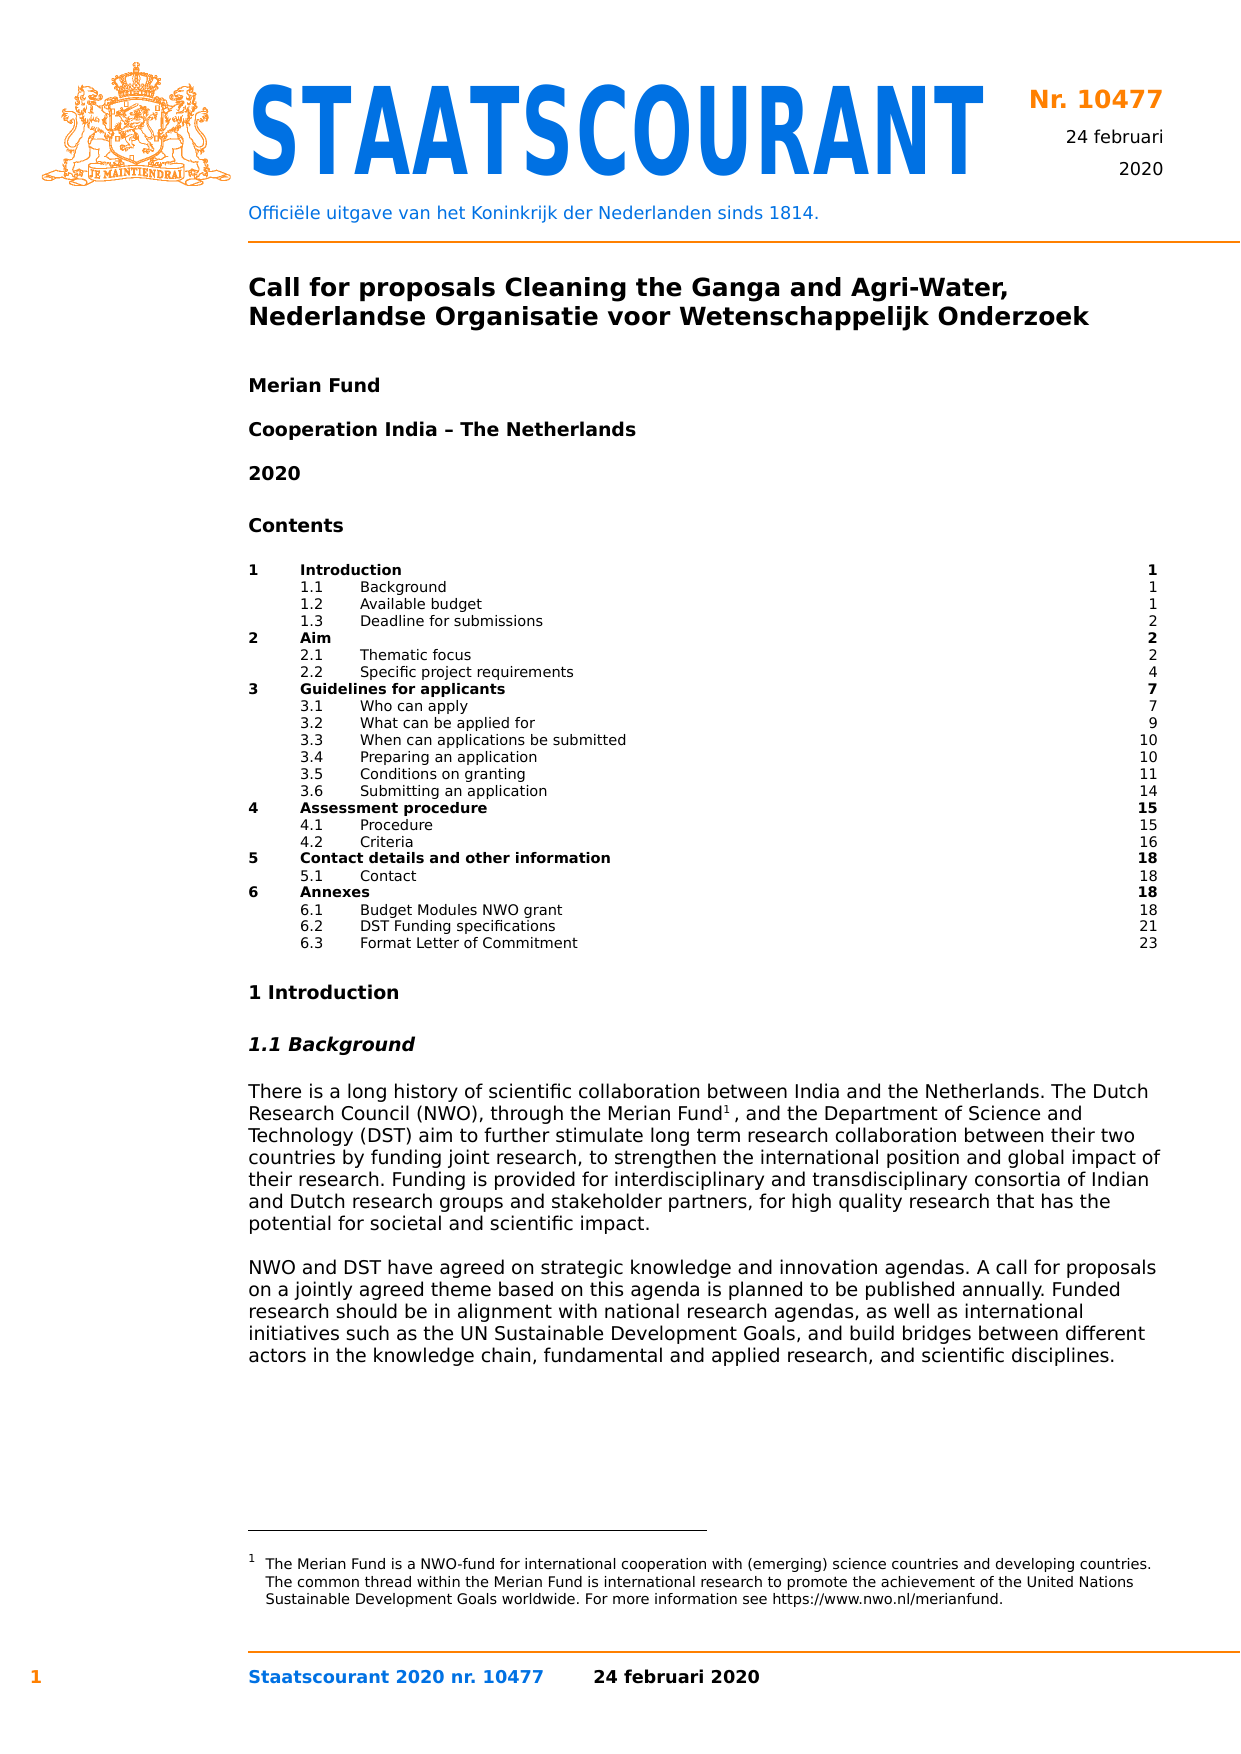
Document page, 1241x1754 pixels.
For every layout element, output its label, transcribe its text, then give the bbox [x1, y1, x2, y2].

table_cell [248, 732, 294, 748]
table_cell Contact details and other information [294, 850, 1105, 867]
table_cell 1 [1105, 579, 1163, 596]
table_cell [248, 918, 294, 935]
table_cell Background [354, 579, 1105, 596]
text NWO and DST have agreed on strategic knowledge and innovation agendas. A call for proposals on a jointly agreed theme based on this agenda is planned to be published annually. Funded research should be in alignment with national research agendas, as well as international initiatives such as the UN Sustainable Development Goals, and build bridges between different actors in the knowledge chain, fundamental and applied research, and scientific disciplines. [248, 1257, 1163, 1367]
table_cell [248, 935, 294, 952]
table_cell Guidelines for applicants [294, 681, 1105, 698]
table_cell 3.2 [294, 715, 354, 732]
text There is a long history of scientific collaboration between India and the Netherlands. The Dutch Research Council (NWO), through the Merian Fund, and the Department of Science and Technology (DST) aim to further stimulate long term research collaboration between their two countries by funding joint research, to strengthen the international position and global impact of their research. Funding is provided for interdisciplinary and transdisciplinary consortia of Indian and Dutch research groups and stakeholder partners, for high quality research that has the potential for societal and scientific impact. [248, 1081, 1163, 1235]
table_cell What can be applied for [354, 715, 1105, 732]
table_cell 2 [1105, 647, 1163, 664]
table_cell 3.4 [294, 749, 354, 766]
table_cell [248, 698, 294, 714]
table_cell 6 [248, 884, 294, 901]
table_cell 15 [1105, 816, 1163, 833]
table_header 1 [1105, 562, 1163, 579]
table_cell 7 [1105, 698, 1163, 714]
table_cell 15 [1105, 800, 1163, 816]
table_cell [248, 868, 294, 884]
table_cell [248, 579, 294, 596]
table_cell 18 [1105, 850, 1163, 867]
table_cell 3.6 [294, 783, 354, 799]
text 2020 [248, 463, 1163, 485]
table_cell [248, 664, 294, 681]
table_cell Contact [354, 868, 1105, 884]
table_cell 1.3 [294, 613, 354, 630]
table_cell 21 [1105, 918, 1163, 935]
table_cell 18 [1105, 901, 1163, 918]
table_cell Available budget [354, 596, 1105, 613]
table_cell 18 [1105, 868, 1163, 884]
table_cell 14 [1105, 783, 1163, 799]
table_cell Criteria [354, 834, 1105, 850]
table_cell 3.1 [294, 698, 354, 714]
table_cell 3 [248, 681, 294, 698]
table_cell Format Letter of Commitment [354, 935, 1105, 952]
table_cell 10 [1105, 749, 1163, 766]
table_cell 3.5 [294, 766, 354, 782]
text Cooperation India – The Netherlands [248, 419, 1163, 441]
table_cell 4.1 [294, 816, 354, 833]
table_cell 1 [1105, 596, 1163, 613]
table_cell 6.1 [294, 901, 354, 918]
table_cell 2 [1105, 630, 1163, 647]
table_cell 4 [1105, 664, 1163, 681]
table_cell Specific project requirements [354, 664, 1105, 681]
text Merian Fund [248, 375, 1163, 397]
table_cell Thematic focus [354, 647, 1105, 664]
table_cell 24 februari [998, 121, 1240, 153]
subtitle 1 Introduction [248, 982, 1163, 1004]
subtitle Contents [248, 515, 1163, 537]
table_cell Submitting an application [354, 783, 1105, 799]
table_cell 11 [1105, 766, 1163, 782]
table_cell 1.1 [294, 579, 354, 596]
table_cell 10 [1105, 732, 1163, 748]
table_cell [248, 816, 294, 833]
table_cell 5.1 [294, 868, 354, 884]
table_cell Assessment procedure [294, 800, 1105, 816]
table_header STAATSCOURANT [248, 62, 998, 203]
table_cell 2.2 [294, 664, 354, 681]
table_cell 1.2 [294, 596, 354, 613]
table_cell Conditions on granting [354, 766, 1105, 782]
table_cell 2 [1105, 613, 1163, 630]
table_header [25, 62, 248, 241]
table_cell [248, 715, 294, 732]
table_header Nr. 10477 [998, 62, 1240, 121]
table_cell Officiële uitgave van het Koninkrijk der Nederlanden sinds 1814. [248, 203, 1240, 241]
table_cell [248, 647, 294, 664]
table_cell [248, 613, 294, 630]
table_cell 2020 [998, 153, 1240, 203]
table_cell 9 [1105, 715, 1163, 732]
table_cell [248, 834, 294, 850]
table_cell [248, 596, 294, 613]
subtitle 1.1 Background [248, 1034, 1163, 1056]
text The Merian Fund is a NWO-fund for international cooperation with (emerging) science countries and developing countries. The common thread within the Merian Fund is international research to promote the achievement of the United Nations Sustainable Development Goals worldwide. For more information see https://www.nwo.nl/merianfund. [248, 1552, 1163, 1608]
table_cell Annexes [294, 884, 1105, 901]
table_cell Preparing an application [354, 749, 1105, 766]
table_cell Deadline for submissions [354, 613, 1105, 630]
table_cell When can applications be submitted [354, 732, 1105, 748]
table_cell 6.3 [294, 935, 354, 952]
table_cell Aim [294, 630, 1105, 647]
table_cell [248, 783, 294, 799]
table_cell [248, 749, 294, 766]
table_cell 7 [1105, 681, 1163, 698]
table_cell 2.1 [294, 647, 354, 664]
table_header 1 [248, 562, 294, 579]
picture [41, 62, 231, 186]
table_cell 3.3 [294, 732, 354, 748]
table_cell 23 [1105, 935, 1163, 952]
table_header Introduction [294, 562, 1105, 579]
subtitle Call for proposals Cleaning the Ganga and Agri-Water, Nederlandse Organisatie voor Wetenschappelijk Onderzoek [248, 273, 1163, 331]
table_cell Procedure [354, 816, 1105, 833]
table_cell [248, 766, 294, 782]
table_cell 16 [1105, 834, 1163, 850]
table_cell [248, 901, 294, 918]
table_cell Budget Modules NWO grant [354, 901, 1105, 918]
table_cell 18 [1105, 884, 1163, 901]
table_cell 2 [248, 630, 294, 647]
table_cell 4 [248, 800, 294, 816]
table_cell 6.2 [294, 918, 354, 935]
table_cell Who can apply [354, 698, 1105, 714]
table_cell DST Funding specifications [354, 918, 1105, 935]
table_cell 5 [248, 850, 294, 867]
table_cell 4.2 [294, 834, 354, 850]
